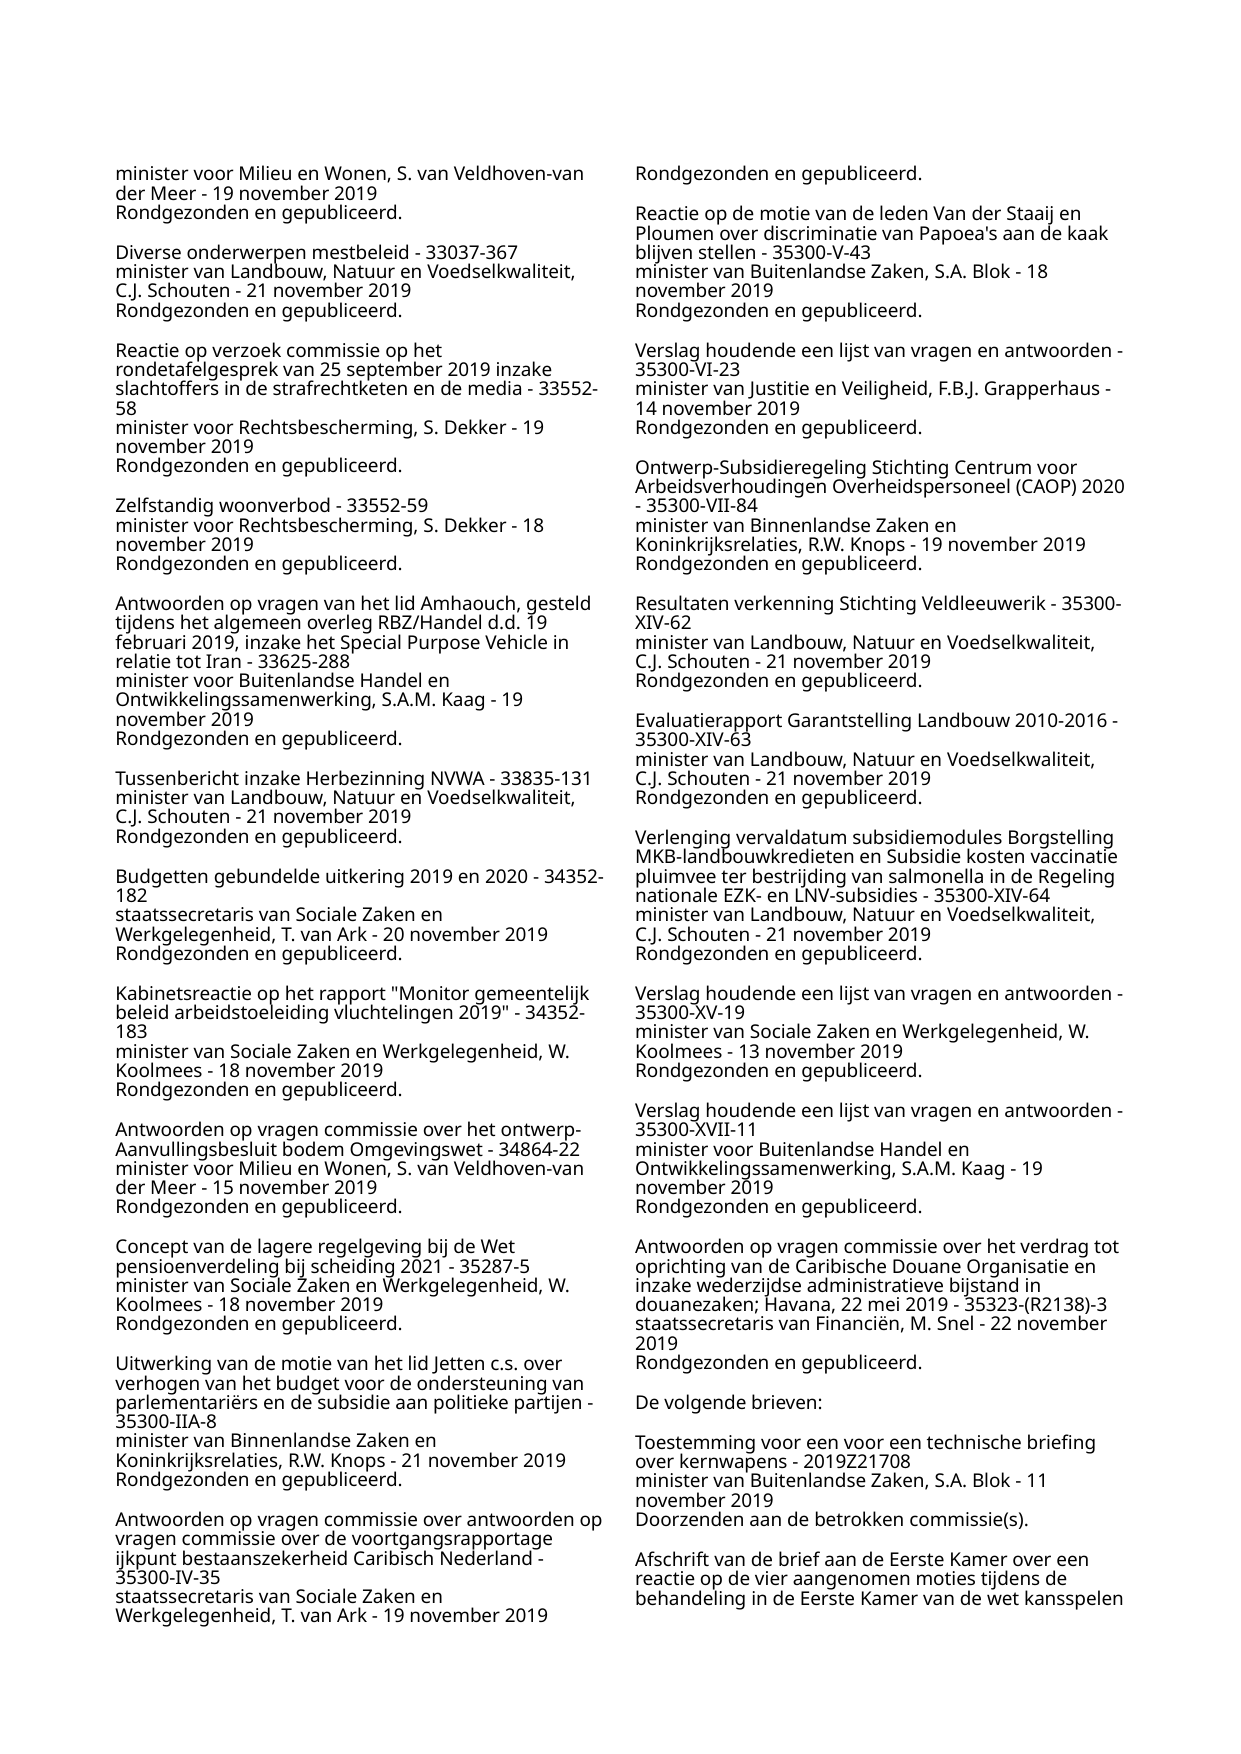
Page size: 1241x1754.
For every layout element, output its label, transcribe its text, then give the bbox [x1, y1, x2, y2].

text minister van Landbouw, Natuur en Voedselkwaliteit, C.J. Schouten - 21 november 2019 [635, 906, 1125, 945]
text minister van Landbouw, Natuur en Voedselkwaliteit, C.J. Schouten - 21 november 2019 [115, 263, 605, 302]
text Rondgezonden en gepubliceerd. [115, 828, 605, 847]
text minister voor Rechtsbescherming, S. Dekker - 19 november 2019 [115, 419, 605, 457]
text minister van Sociale Zaken en Werkgelegenheid, W. Koolmees - 18 november 2019 [115, 1043, 605, 1081]
text Verlenging vervaldatum subsidiemodules Borgstelling MKB-landbouwkredieten en Subsidie kosten vaccinatie pluimvee ter bestrijding van salmonella in de Regeling nationale EZK- en LNV-subsidies - 35300-XIV-64 [635, 829, 1125, 906]
text Rondgezonden en gepubliceerd. [115, 1081, 605, 1101]
text Ontwerp-Subsidieregeling Stichting Centrum voor Arbeidsverhoudingen Overheidspersoneel (CAOP) 2020 - 35300-VII-84 [635, 459, 1125, 517]
text Budgetten gebundelde uitkering 2019 en 2020 - 34352-182 [115, 868, 605, 906]
text Diverse onderwerpen mestbeleid - 33037-367 [115, 244, 605, 263]
text staatssecretaris van Sociale Zaken en Werkgelegenheid, T. van Ark - 19 november 2019 [115, 1588, 605, 1627]
text Zelfstandig woonverbod - 33552-59 [115, 497, 605, 517]
text minister van Sociale Zaken en Werkgelegenheid, W. Koolmees - 18 november 2019 [115, 1277, 605, 1315]
text Rondgezonden en gepubliceerd. [635, 945, 1125, 964]
text Concept van de lagere regelgeving bij de Wet pensioenverdeling bij scheiding 2021 - 35287-5 [115, 1238, 605, 1277]
text Kabinetsreactie op het rapport "Monitor gemeentelijk beleid arbeidstoeleiding vluchtelingen 2019" - 34352-183 [115, 985, 605, 1043]
text Rondgezonden en gepubliceerd. [115, 730, 605, 749]
text Rondgezonden en gepubliceerd. [635, 789, 1125, 808]
text Rondgezonden en gepubliceerd. [635, 555, 1125, 574]
text minister van Landbouw, Natuur en Voedselkwaliteit, C.J. Schouten - 21 november 2019 [115, 789, 605, 828]
text Antwoorden op vragen van het lid Amhaouch, gesteld tijdens het algemeen overleg RBZ/Handel d.d. 19 februari 2019, inzake het Special Purpose Vehicle in relatie tot Iran - 33625-288 [115, 595, 605, 672]
text Verslag houdende een lijst van vragen en antwoorden - 35300-XV-19 [635, 985, 1125, 1023]
text Uitwerking van de motie van het lid Jetten c.s. over verhogen van het budget voor de ondersteuning van parlementariërs en de subsidie aan politieke partijen - 35300-IIA-8 [115, 1355, 605, 1432]
text minister van Landbouw, Natuur en Voedselkwaliteit, C.J. Schouten - 21 november 2019 [635, 751, 1125, 789]
text Rondgezonden en gepubliceerd. [115, 945, 605, 964]
text minister van Buitenlandse Zaken, S.A. Blok - 18 november 2019 [635, 263, 1125, 302]
text minister van Landbouw, Natuur en Voedselkwaliteit, C.J. Schouten - 21 november 2019 [635, 634, 1125, 672]
text De volgende brieven: [635, 1394, 1125, 1413]
text Tussenbericht inzake Herbezinning NVWA - 33835-131 [115, 770, 605, 789]
text minister voor Buitenlandse Handel en Ontwikkelingssamenwerking, S.A.M. Kaag - 19 november 2019 [635, 1141, 1125, 1198]
text Rondgezonden en gepubliceerd. [115, 204, 605, 223]
text minister voor Milieu en Wonen, S. van Veldhoven-van der Meer - 19 november 2019 [115, 165, 605, 204]
text staatssecretaris van Financiën, M. Snel - 22 november 2019 [635, 1315, 1125, 1354]
text Reactie op de motie van de leden Van der Staaij en Ploumen over discriminatie van Papoea's aan de kaak blijven stellen - 35300-V-43 [635, 205, 1125, 263]
text Afschrift van de brief aan de Eerste Kamer over een reactie op de vier aangenomen moties tijdens de behandeling in de Eerste Kamer van de wet kansspelen [635, 1551, 1125, 1609]
text minister van Buitenlandse Zaken, S.A. Blok - 11 november 2019 [635, 1472, 1125, 1511]
text Rondgezonden en gepubliceerd. [635, 672, 1125, 691]
text minister voor Rechtsbescherming, S. Dekker - 18 november 2019 [115, 517, 605, 555]
text Rondgezonden en gepubliceerd. [635, 1354, 1125, 1373]
text Toestemming voor een voor een technische briefing over kernwapens - 2019Z21708 [635, 1434, 1125, 1472]
text Antwoorden op vragen commissie over het ontwerp-Aanvullingsbesluit bodem Omgevingswet - 34864-22 [115, 1121, 605, 1160]
text minister van Binnenlandse Zaken en Koninkrijksrelaties, R.W. Knops - 21 november 2019 [115, 1432, 605, 1471]
text Doorzenden aan de betrokken commissie(s). [635, 1511, 1125, 1530]
text minister van Justitie en Veiligheid, F.B.J. Grapperhaus - 14 november 2019 [635, 380, 1125, 419]
text Rondgezonden en gepubliceerd. [115, 302, 605, 321]
text Antwoorden op vragen commissie over antwoorden op vragen commissie over de voortgangsrapportage ijkpunt bestaanszekerheid Caribisch Nederland - 35300-IV-35 [115, 1511, 605, 1588]
text minister van Sociale Zaken en Werkgelegenheid, W. Koolmees - 13 november 2019 [635, 1023, 1125, 1062]
text minister voor Milieu en Wonen, S. van Veldhoven-van der Meer - 15 november 2019 [115, 1160, 605, 1198]
text Rondgezonden en gepubliceerd. [635, 1198, 1125, 1218]
text Evaluatierapport Garantstelling Landbouw 2010-2016 - 35300-XIV-63 [635, 712, 1125, 751]
text Rondgezonden en gepubliceerd. [635, 1062, 1125, 1081]
text Verslag houdende een lijst van vragen en antwoorden - 35300-VI-23 [635, 342, 1125, 380]
text minister voor Buitenlandse Handel en Ontwikkelingssamenwerking, S.A.M. Kaag - 19 november 2019 [115, 672, 605, 730]
text Rondgezonden en gepubliceerd. [635, 302, 1125, 321]
text Rondgezonden en gepubliceerd. [635, 165, 1125, 184]
text Verslag houdende een lijst van vragen en antwoorden - 35300-XVII-11 [635, 1102, 1125, 1141]
text Rondgezonden en gepubliceerd. [115, 1315, 605, 1335]
text staatssecretaris van Sociale Zaken en Werkgelegenheid, T. van Ark - 20 november 2019 [115, 906, 605, 945]
text Rondgezonden en gepubliceerd. [115, 1198, 605, 1218]
text Rondgezonden en gepubliceerd. [115, 457, 605, 477]
text minister van Binnenlandse Zaken en Koninkrijksrelaties, R.W. Knops - 19 november 2019 [635, 517, 1125, 555]
text Reactie op verzoek commissie op het rondetafelgesprek van 25 september 2019 inzake slachtoffers in de strafrechtketen en de media - 33552-58 [115, 342, 605, 419]
text Resultaten verkenning Stichting Veldleeuwerik - 35300-XIV-62 [635, 595, 1125, 634]
text Rondgezonden en gepubliceerd. [635, 419, 1125, 438]
text Rondgezonden en gepubliceerd. [115, 555, 605, 574]
text Antwoorden op vragen commissie over het verdrag tot oprichting van de Caribische Douane Organisatie en inzake wederzijdse administratieve bijstand in douanezaken; Havana, 22 mei 2019 - 35323-(R2138)-3 [635, 1238, 1125, 1315]
text Rondgezonden en gepubliceerd. [115, 1471, 605, 1490]
